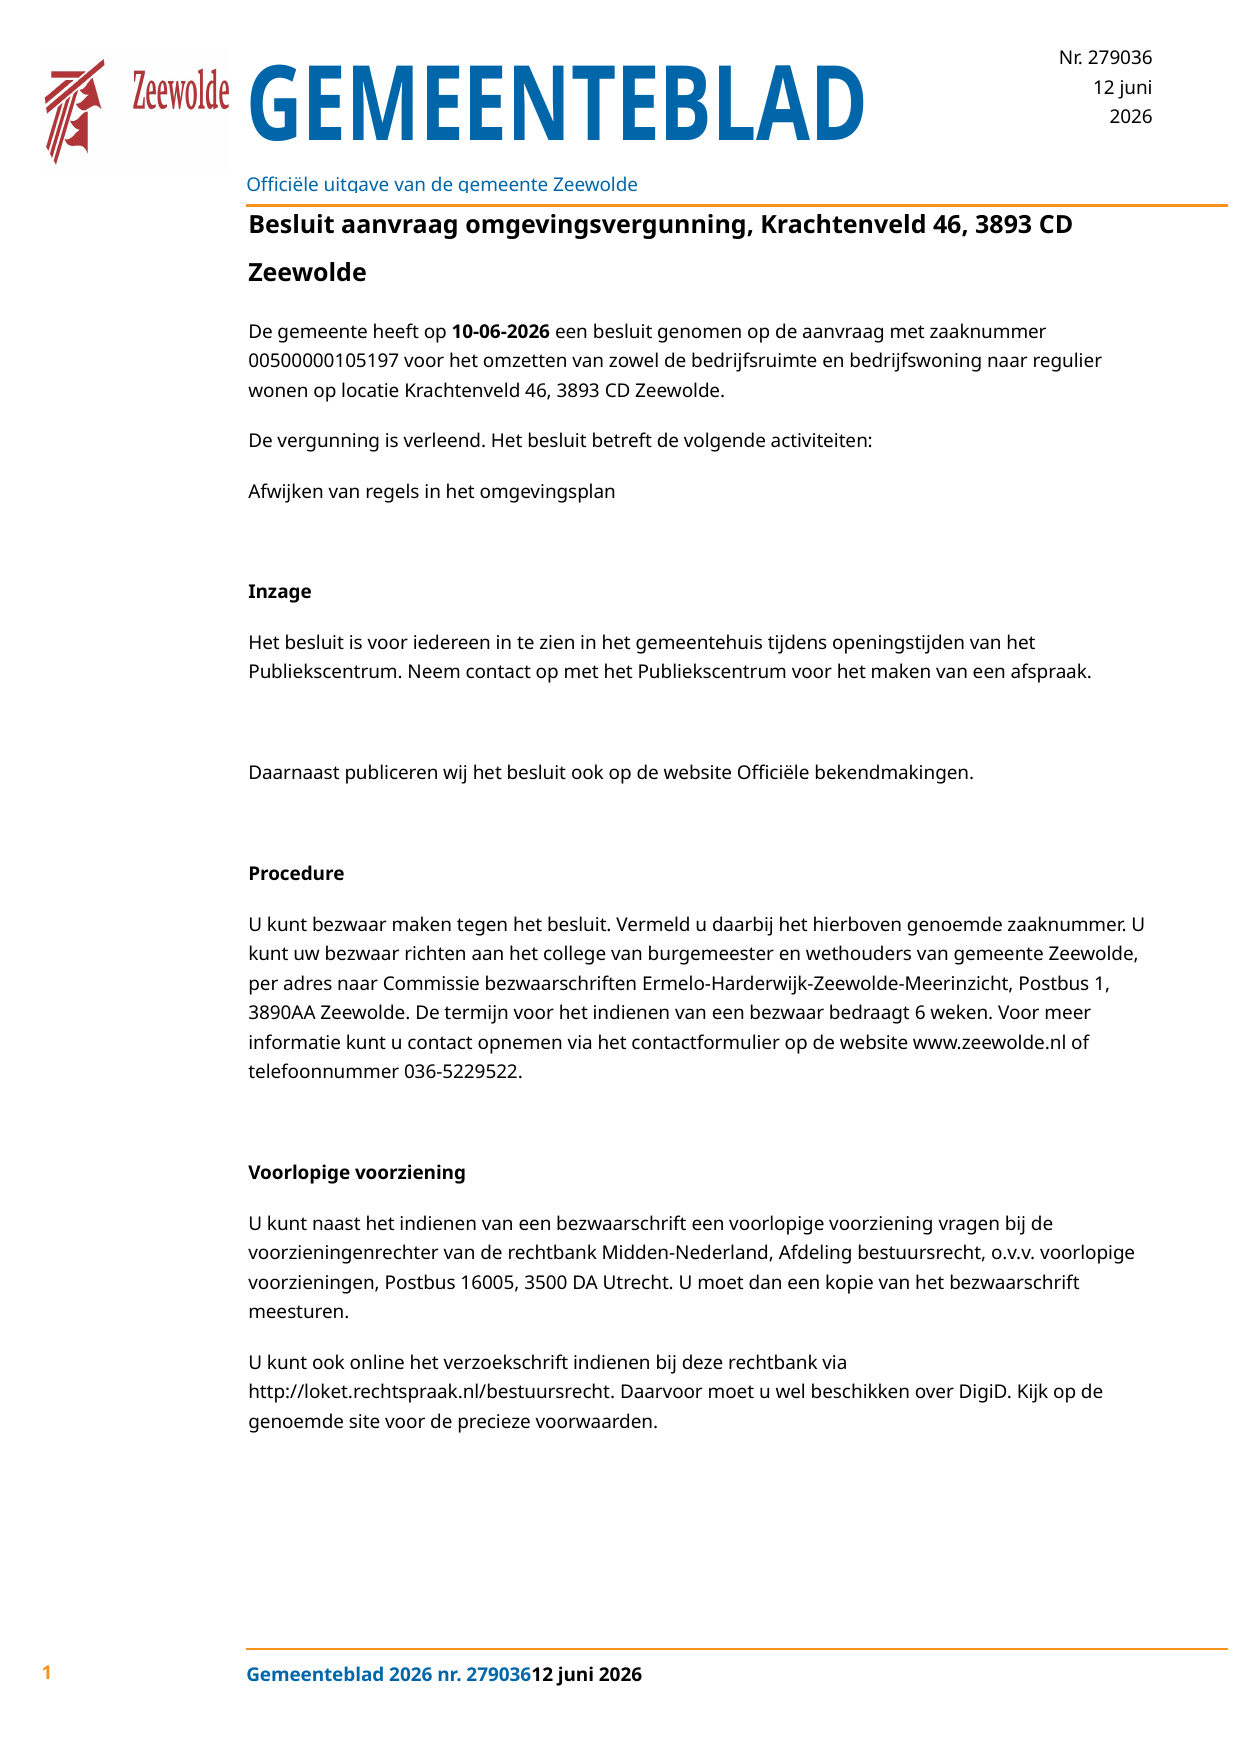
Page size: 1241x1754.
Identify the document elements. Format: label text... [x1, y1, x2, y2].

text Daarnaast publiceren wij het besluit ook op de website Officiële bekendmakingen. [248, 759, 1152, 785]
text Afwijken van regels in het omgevingsplan [248, 478, 1152, 504]
picture [41, 47, 231, 172]
text De gemeente heeft op 10-06-2026 een besluit genomen op de aanvraag met zaaknummer 00500000105197 voor het omzetten van zowel de bedrijfsruimte en bedrijfswoning naar regulier wonen op locatie Krachtenveld 46, 3893 CD Zeewolde. [248, 318, 1152, 403]
text U kunt bezwaar maken tegen het besluit. Vermeld u daarbij het hierboven genoemde zaaknummer. U kunt uw bezwaar richten aan het college van burgemeester en wethouders van gemeente Zeewolde, per adres naar Commissie bezwaarschriften Ermelo-Harderwijk-Zeewolde-Meerinzicht, Postbus 1, 3890AA Zeewolde. De termijn voor het indienen van een bezwaar bedraagt 6 weken. Voor meer informatie kunt u contact opnemen via het contactformulier op de website www.zeewolde.nl of telefoonnummer 036-5229522. [248, 911, 1152, 1084]
text Besluit aanvraag omgevingsvergunning, Krachtenveld 46, 3893 CD Zeewolde [248, 207, 1152, 288]
text De vergunning is verleend. Het besluit betreft de volgende activiteiten: [248, 427, 1152, 453]
text U kunt ook online het verzoekschrift indienen bij deze rechtbank via http://loket.rechtspraak.nl/bestuursrecht. Daarvoor moet u wel beschikken over DigiD. Kijk op de genoemde site voor de precieze voorwaarden. [248, 1349, 1152, 1434]
text Voorlopige voorziening [248, 1159, 1152, 1185]
text Procedure [248, 860, 1152, 886]
text Inzage [248, 579, 1152, 604]
text U kunt naast het indienen van een bezwaarschrift een voorlopige voorziening vragen bij de voorzieningenrechter van de rechtbank Midden-Nederland, Afdeling bestuursrecht, o.v.v. voorlopige voorzieningen, Postbus 16005, 3500 DA Utrecht. U moet dan een kopie van het bezwaarschrift meesturen. [248, 1210, 1152, 1324]
text Het besluit is voor iedereen in te zien in het gemeentehuis tijdens openingstijden van het Publiekscentrum. Neem contact op met het Publiekscentrum voor het maken van een afspraak. [248, 629, 1152, 684]
